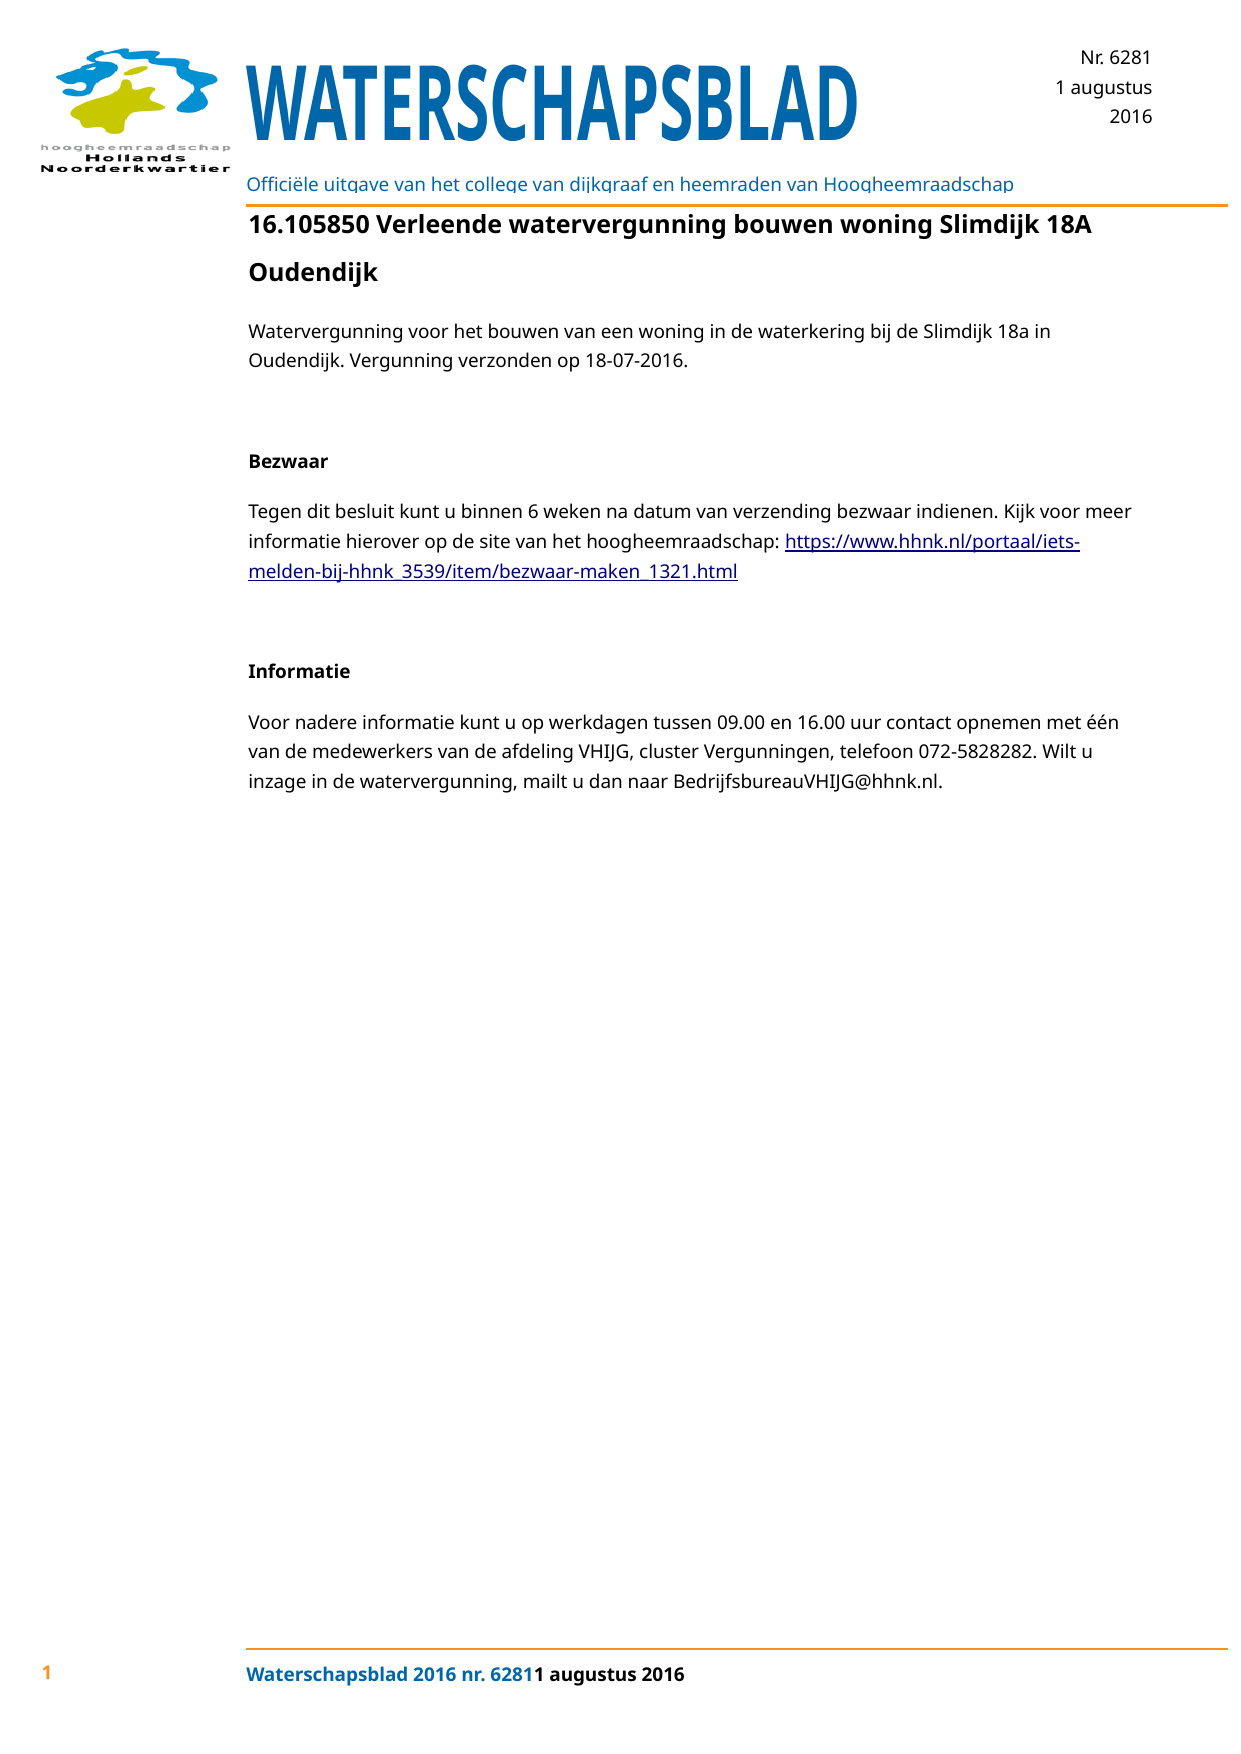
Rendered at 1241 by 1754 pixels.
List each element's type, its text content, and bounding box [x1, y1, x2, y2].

text Informatie [248, 659, 1152, 684]
text Bezwaar [248, 448, 1152, 474]
text Tegen dit besluit kunt u binnen 6 weken na datum van verzending bezwaar indienen. Kijk voor meer informatie hierover op de site van het hoogheemraadschap: https://www.hhnk.nl/portaal/iets-melden-bij-hhnk_3539/item/bezwaar-maken_1321.html [248, 499, 1152, 584]
picture [41, 47, 231, 172]
text Watervergunning voor het bouwen van een woning in de waterkering bij de Slimdijk 18a in Oudendijk. Vergunning verzonden op 18-07-2016. [248, 318, 1152, 373]
text 16.105850 Verleende watervergunning bouwen woning Slimdijk 18A Oudendijk [248, 207, 1152, 288]
text Voor nadere informatie kunt u op werkdagen tussen 09.00 en 16.00 uur contact opnemen met één van de medewerkers van de afdeling VHIJG, cluster Vergunningen, telefoon 072-5828282. Wilt u inzage in de watervergunning, mailt u dan naar BedrijfsbureauVHIJG@hhnk.nl. [248, 709, 1152, 794]
